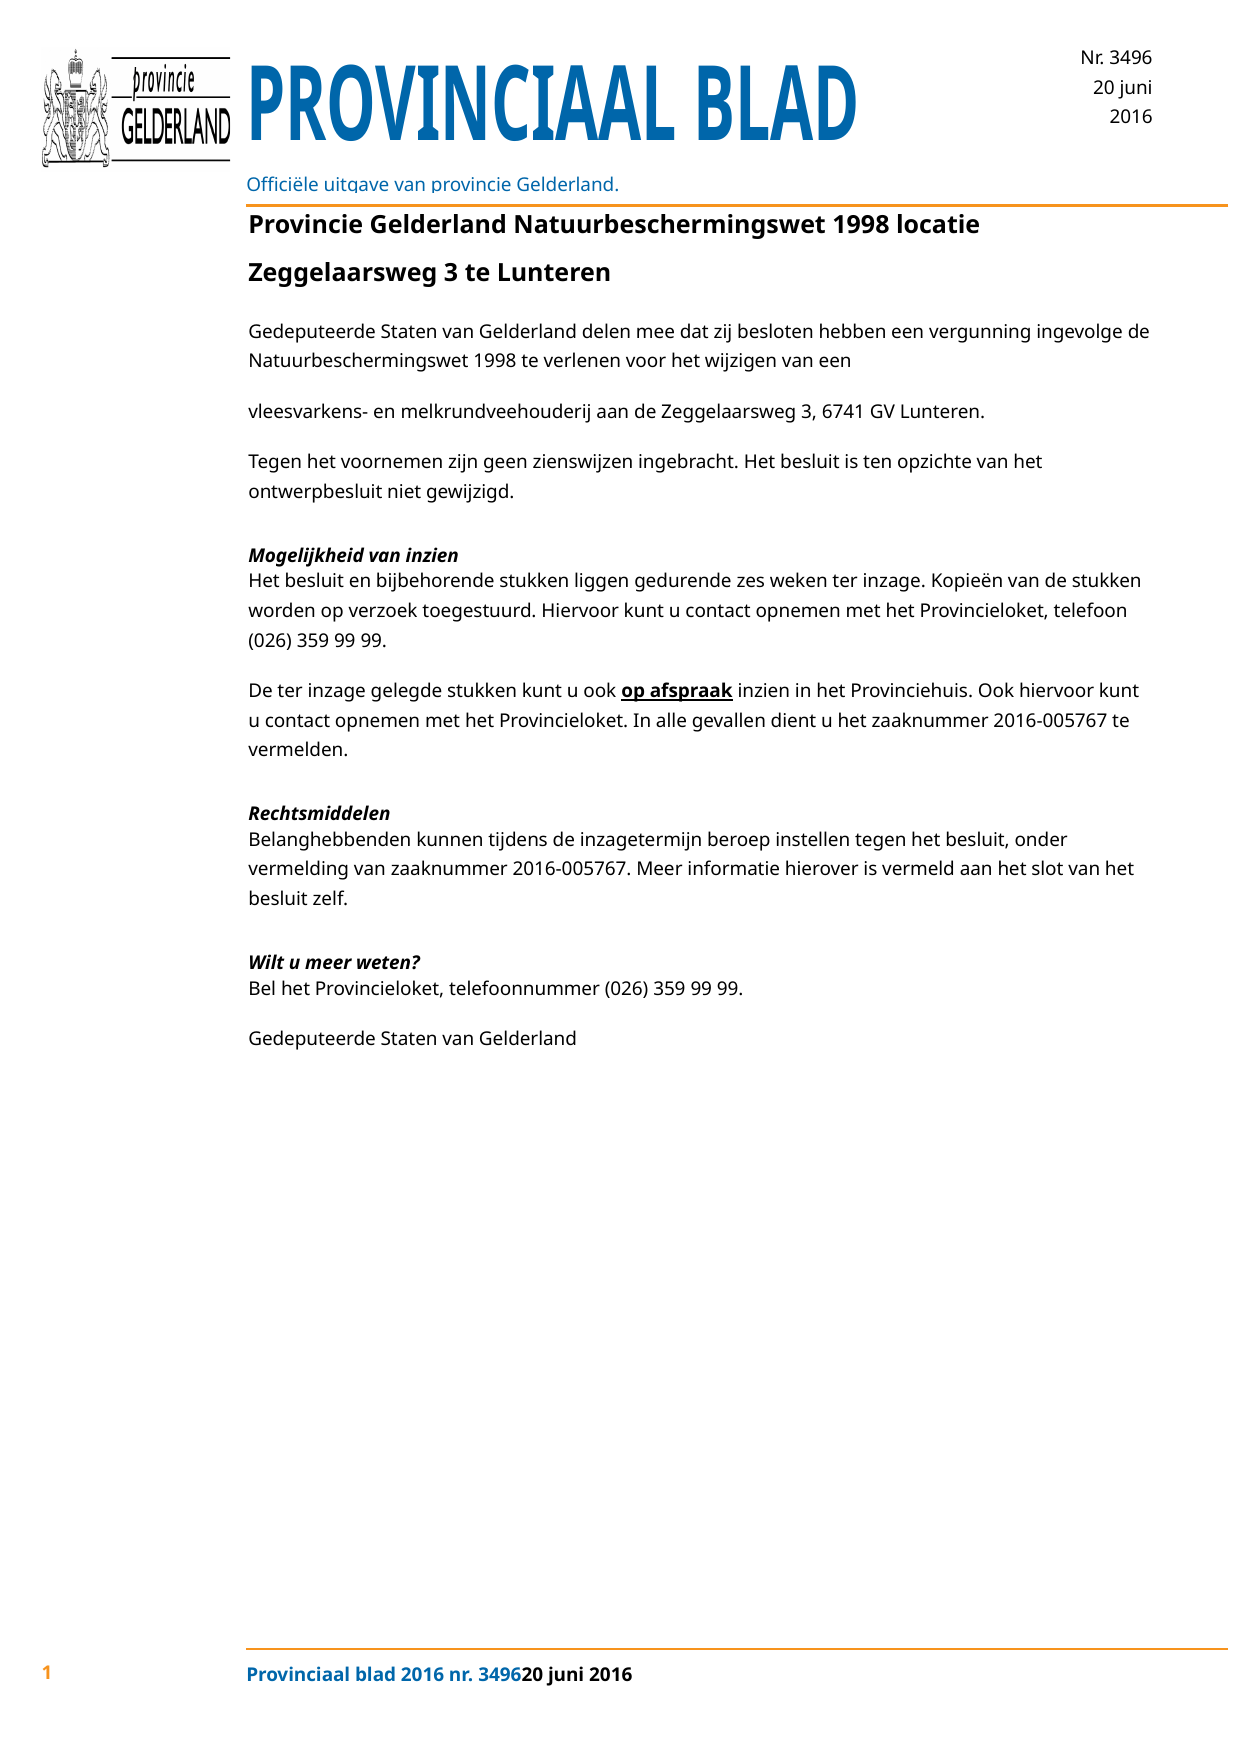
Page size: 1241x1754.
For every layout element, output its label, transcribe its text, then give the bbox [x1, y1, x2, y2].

text vleesvarkens- en melkrundveehouderij aan de Zeggelaarsweg 3, 6741 GV Lunteren. [248, 398, 1152, 424]
text Belanghebbenden kunnen tijdens de inzagetermijn beroep instellen tegen het besluit, onder vermelding van zaaknummer 2016-005767. Meer informatie hierover is vermeld aan het slot van het besluit zelf. [248, 826, 1152, 911]
text Mogelijkheid van inzien [248, 542, 1152, 568]
text Provincie Gelderland Natuurbeschermingswet 1998 locatie Zeggelaarsweg 3 te Lunteren [248, 207, 1152, 288]
picture [41, 47, 231, 172]
text Wilt u meer weten? [248, 949, 1152, 975]
text De ter inzage gelegde stukken kunt u ook op afspraak inzien in het Provinciehuis. Ook hiervoor kunt u contact opnemen met het Provincieloket. In alle gevallen dient u het zaaknummer 2016-005767 te vermelden. [248, 677, 1152, 762]
text Gedeputeerde Staten van Gelderland [248, 1025, 1152, 1051]
text Bel het Provincieloket, telefoonnummer (026) 359 99 99. [248, 975, 1152, 1001]
text Gedeputeerde Staten van Gelderland delen mee dat zij besloten hebben een vergunning ingevolge de Natuurbeschermingswet 1998 te verlenen voor het wijzigen van een [248, 318, 1152, 373]
text Rechtsmiddelen [248, 800, 1152, 826]
text Tegen het voornemen zijn geen zienswijzen ingebracht. Het besluit is ten opzichte van het ontwerpbesluit niet gewijzigd. [248, 448, 1152, 504]
text Het besluit en bijbehorende stukken liggen gedurende zes weken ter inzage. Kopieën van de stukken worden op verzoek toegestuurd. Hiervoor kunt u contact opnemen met het Provincieloket, telefoon (026) 359 99 99. [248, 568, 1152, 652]
